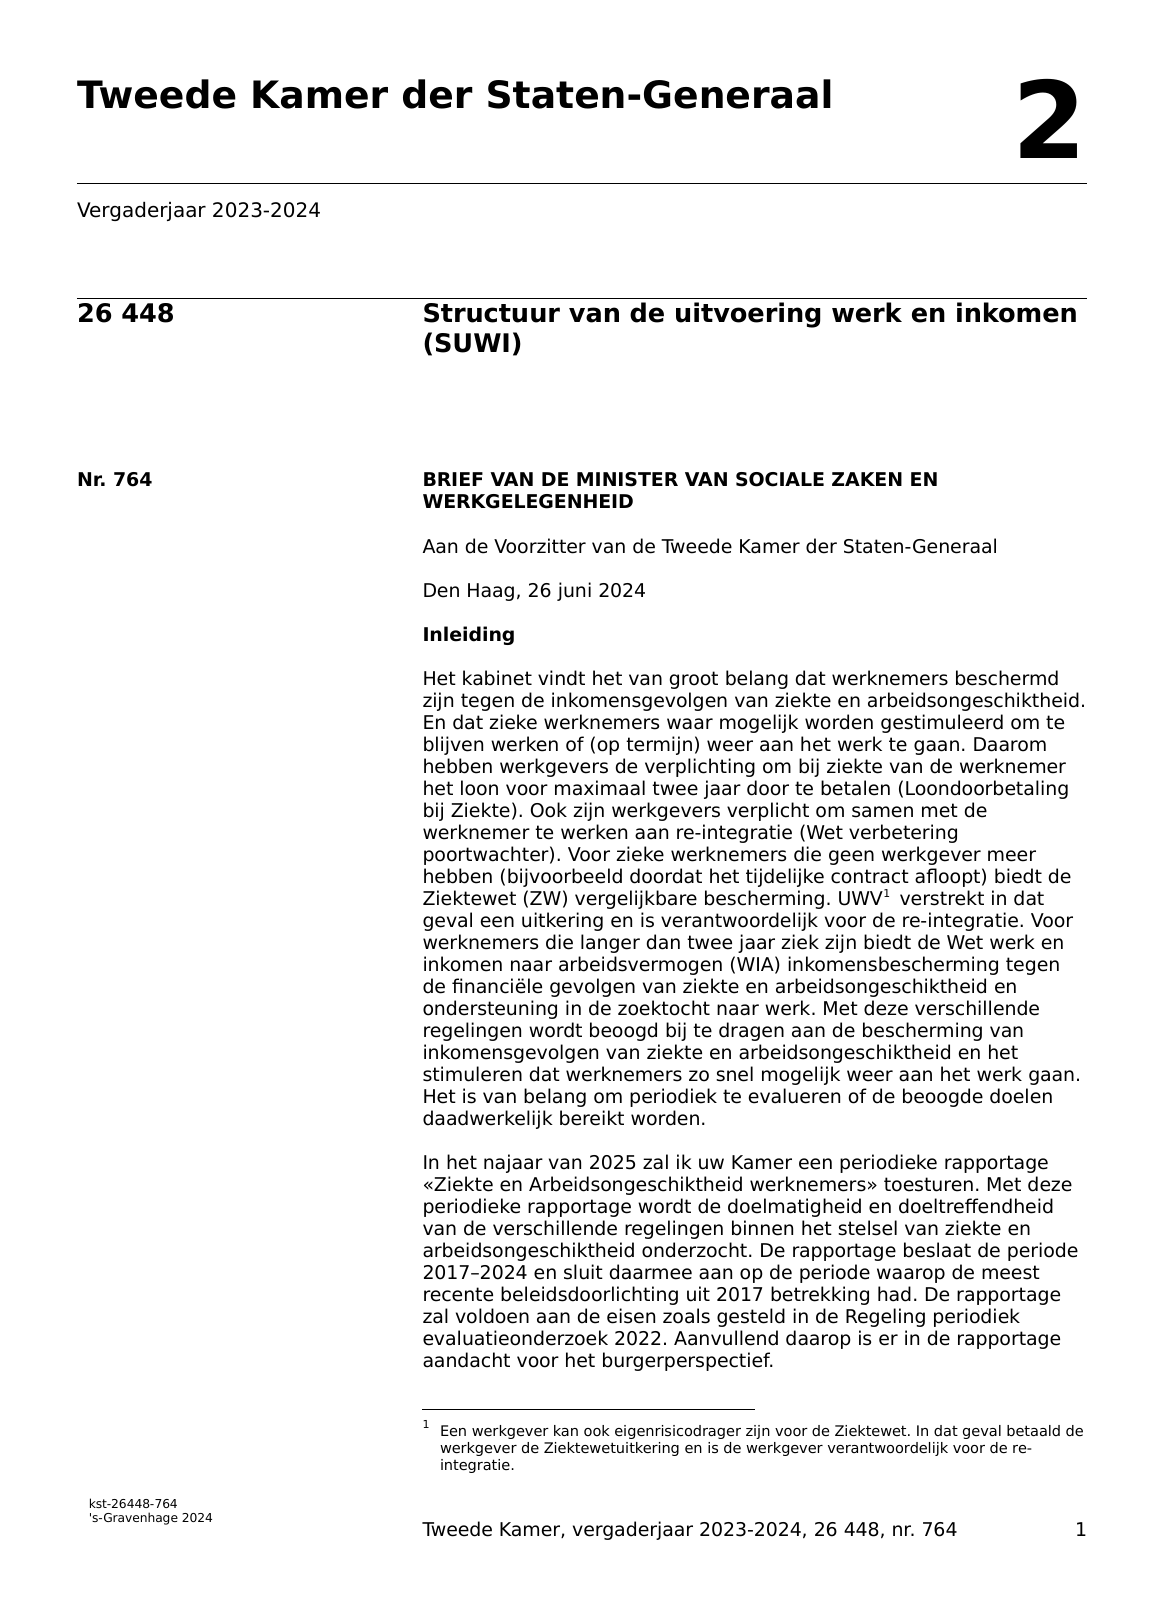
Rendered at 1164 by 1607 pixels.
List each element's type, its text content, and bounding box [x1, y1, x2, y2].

table_cell Vergaderjaar 2023-2024 [77, 184, 1087, 298]
text Den Haag, 26 juni 2024 [422, 580, 1087, 602]
text Aan de Voorzitter van de Tweede Kamer der Staten-Generaal [422, 536, 1087, 557]
text In het najaar van 2025 zal ik uw Kamer een periodieke rapportage «Ziekte en Arbeidsongeschiktheid werknemers» toesturen. Met deze periodieke rapportage wordt de doelmatigheid en doeltreffendheid van de verschillende regelingen binnen het stelsel van ziekte en arbeidsongeschiktheid onderzocht. De rapportage beslaat de periode 2017–2024 en sluit daarmee aan op de periode waarop de meest recente beleidsdoorlichting uit 2017 betrekking had. De rapportage zal voldoen aan de eisen zoals gesteld in de Regeling periodiek evaluatieonderzoek 2022. Aanvullend daarop is er in de rapportage aandacht voor het burgerperspectief. [422, 1152, 1087, 1372]
text Een werkgever kan ook eigenrisicodrager zijn voor de Ziektewet. In dat geval betaald de werkgever de Ziektewetuitkering en is de werkgever verantwoordelijk voor de re-integratie. [422, 1418, 1087, 1474]
text Het kabinet vindt het van groot belang dat werknemers beschermd zijn tegen de inkomensgevolgen van ziekte en arbeidsongeschiktheid. En dat zieke werknemers waar mogelijk worden gestimuleerd om te blijven werken of (op termijn) weer aan het werk te gaan. Daarom hebben werkgevers de verplichting om bij ziekte van de werknemer het loon voor maximaal twee jaar door te betalen (Loondoorbetaling bij Ziekte). Ook zijn werkgevers verplicht om samen met de werknemer te werken aan re-integratie (Wet verbetering poortwachter). Voor zieke werknemers die geen werkgever meer hebben (bijvoorbeeld doordat het tijdelijke contract afloopt) biedt de Ziektewet (ZW) vergelijkbare bescherming. UWV verstrekt in dat geval een uitkering en is verantwoordelijk voor de re-integratie. Voor werknemers die langer dan twee jaar ziek zijn biedt de Wet werk en inkomen naar arbeidsvermogen (WIA) inkomensbescherming tegen de financiële gevolgen van ziekte en arbeidsongeschiktheid en ondersteuning in de zoektocht naar werk. Met deze verschillende regelingen wordt beoogd bij te dragen aan de bescherming van inkomensgevolgen van ziekte en arbeidsongeschiktheid en het stimuleren dat werknemers zo snel mogelijk weer aan het werk gaan. Het is van belang om periodiek te evalueren of de beoogde doelen daadwerkelijk bereikt worden. [422, 668, 1087, 1129]
subtitle Nr. 764 BRIEF VAN DE MINISTER VAN SOCIALE ZAKEN EN WERKGELEGENHEID [77, 469, 1087, 513]
text kst-26448-764 [88, 1497, 323, 1511]
text 's-Gravenhage 2024 [88, 1511, 323, 1525]
table_header Tweede Kamer der Staten-Generaal [77, 59, 886, 183]
table_header 2 [886, 59, 1087, 183]
subtitle Inleiding [422, 624, 1087, 646]
subtitle 26 448 Structuur van de uitvoering werk en inkomen (SUWI) [77, 299, 1087, 358]
